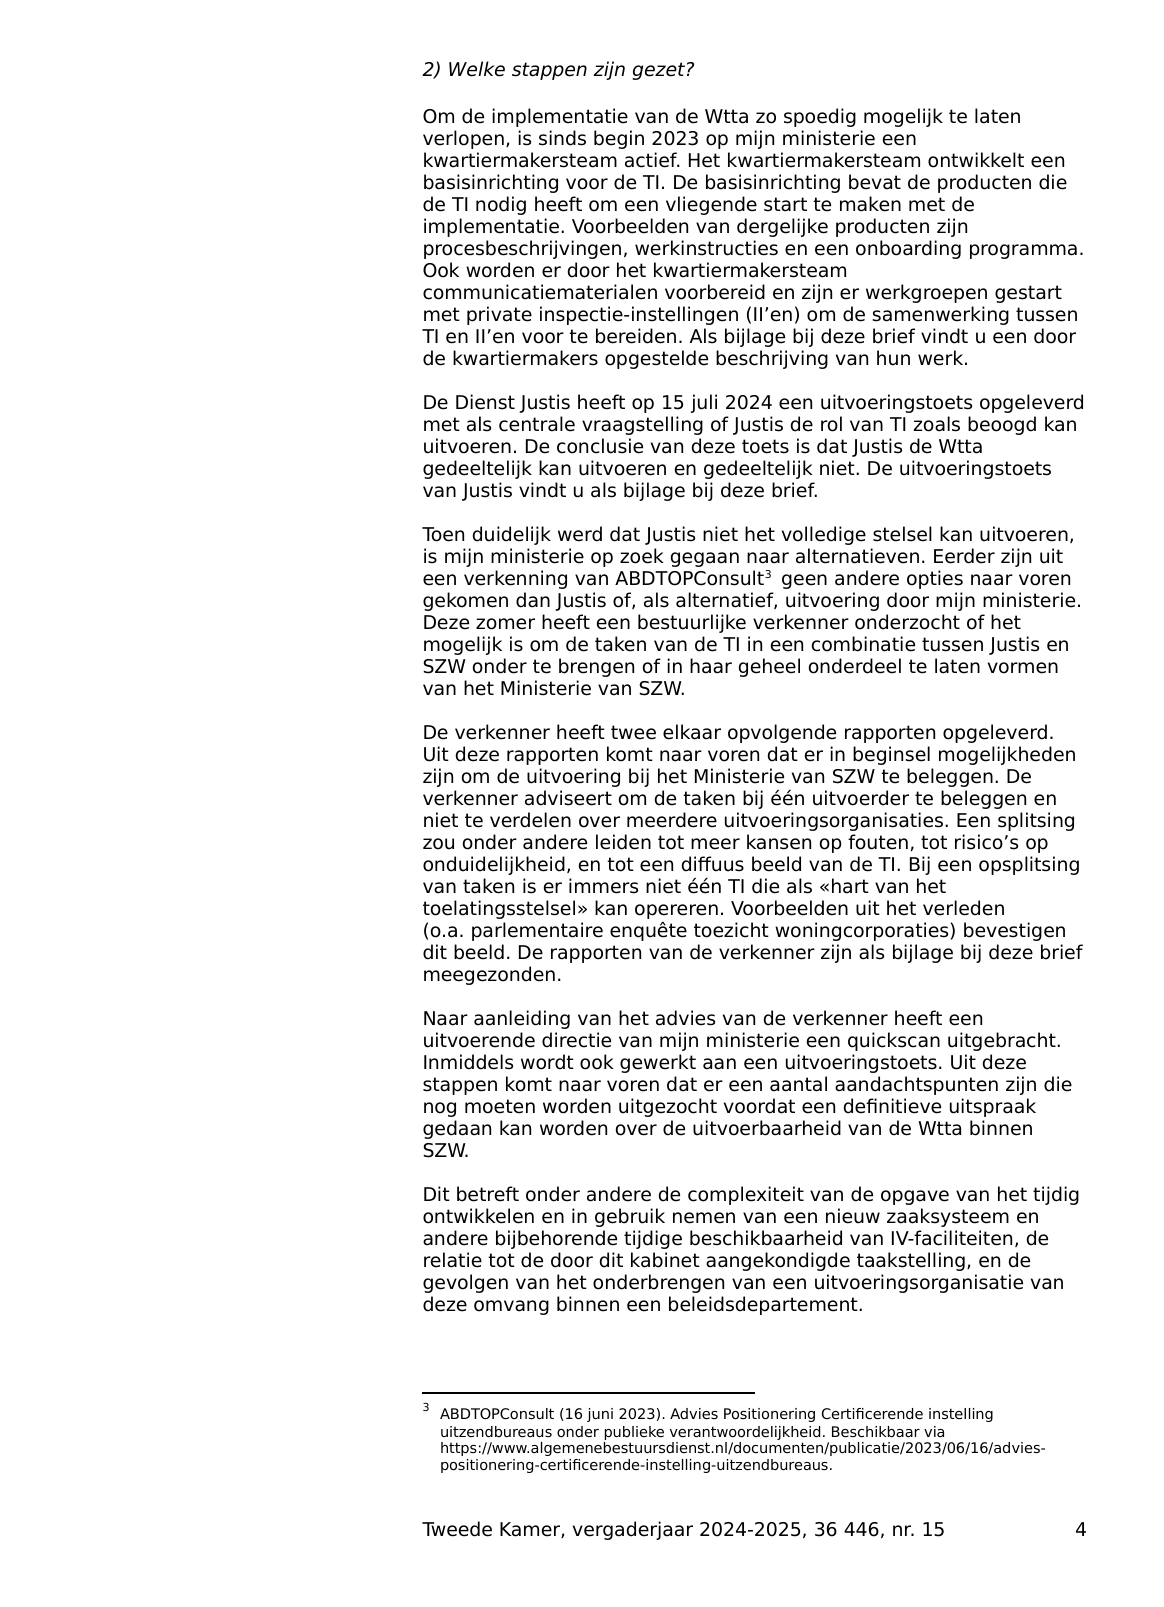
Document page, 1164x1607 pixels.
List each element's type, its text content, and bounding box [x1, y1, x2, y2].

text Naar aanleiding van het advies van de verkenner heeft een uitvoerende directie van mijn ministerie een quickscan uitgebracht. Inmiddels wordt ook gewerkt aan een uitvoeringstoets. Uit deze stappen komt naar voren dat er een aantal aandachtspunten zijn die nog moeten worden uitgezocht voordat een definitieve uitspraak gedaan kan worden over de uitvoerbaarheid van de Wtta binnen SZW. [422, 1008, 1087, 1162]
subtitle 2) Welke stappen zijn gezet? [422, 59, 1087, 81]
text ABDTOPConsult (16 juni 2023). Advies Positionering Certificerende instelling uitzendbureaus onder publieke verantwoordelijkheid. Beschikbaar via https://www.algemenebestuursdienst.nl/documenten/publicatie/2023/06/16/advies-positionering-certificerende-instelling-uitzendbureaus. [422, 1402, 1087, 1474]
text De Dienst Justis heeft op 15 juli 2024 een uitvoeringstoets opgeleverd met als centrale vraagstelling of Justis de rol van TI zoals beoogd kan uitvoeren. De conclusie van deze toets is dat Justis de Wtta gedeeltelijk kan uitvoeren en gedeeltelijk niet. De uitvoeringstoets van Justis vindt u als bijlage bij deze brief. [422, 392, 1087, 502]
text De verkenner heeft twee elkaar opvolgende rapporten opgeleverd. Uit deze rapporten komt naar voren dat er in beginsel mogelijkheden zijn om de uitvoering bij het Ministerie van SZW te beleggen. De verkenner adviseert om de taken bij één uitvoerder te beleggen en niet te verdelen over meerdere uitvoeringsorganisaties. Een splitsing zou onder andere leiden tot meer kansen op fouten, tot risico’s op onduidelijkheid, en tot een diffuus beeld van de TI. Bij een opsplitsing van taken is er immers niet één TI die als «hart van het toelatingsstelsel» kan opereren. Voorbeelden uit het verleden (o.a. parlementaire enquête toezicht woningcorporaties) bevestigen dit beeld. De rapporten van de verkenner zijn als bijlage bij deze brief meegezonden. [422, 722, 1087, 986]
text Dit betreft onder andere de complexiteit van de opgave van het tijdig ontwikkelen en in gebruik nemen van een nieuw zaaksysteem en andere bijbehorende tijdige beschikbaarheid van IV-faciliteiten, de relatie tot de door dit kabinet aangekondigde taakstelling, en de gevolgen van het onderbrengen van een uitvoeringsorganisatie van deze omvang binnen een beleidsdepartement. [422, 1184, 1087, 1316]
text Om de implementatie van de Wtta zo spoedig mogelijk te laten verlopen, is sinds begin 2023 op mijn ministerie een kwartiermakersteam actief. Het kwartiermakersteam ontwikkelt een basisinrichting voor de TI. De basisinrichting bevat de producten die de TI nodig heeft om een vliegende start te maken met de implementatie. Voorbeelden van dergelijke producten zijn procesbeschrijvingen, werkinstructies en een onboarding programma. Ook worden er door het kwartiermakersteam communicatiematerialen voorbereid en zijn er werkgroepen gestart met private inspectie-instellingen (II’en) om de samenwerking tussen TI en II’en voor te bereiden. Als bijlage bij deze brief vindt u een door de kwartiermakers opgestelde beschrijving van hun werk. [422, 106, 1087, 370]
text Toen duidelijk werd dat Justis niet het volledige stelsel kan uitvoeren, is mijn ministerie op zoek gegaan naar alternatieven. Eerder zijn uit een verkenning van ABDTOPConsult geen andere opties naar voren gekomen dan Justis of, als alternatief, uitvoering door mijn ministerie. Deze zomer heeft een bestuurlijke verkenner onderzocht of het mogelijk is om de taken van de TI in een combinatie tussen Justis en SZW onder te brengen of in haar geheel onderdeel te laten vormen van het Ministerie van SZW. [422, 524, 1087, 700]
